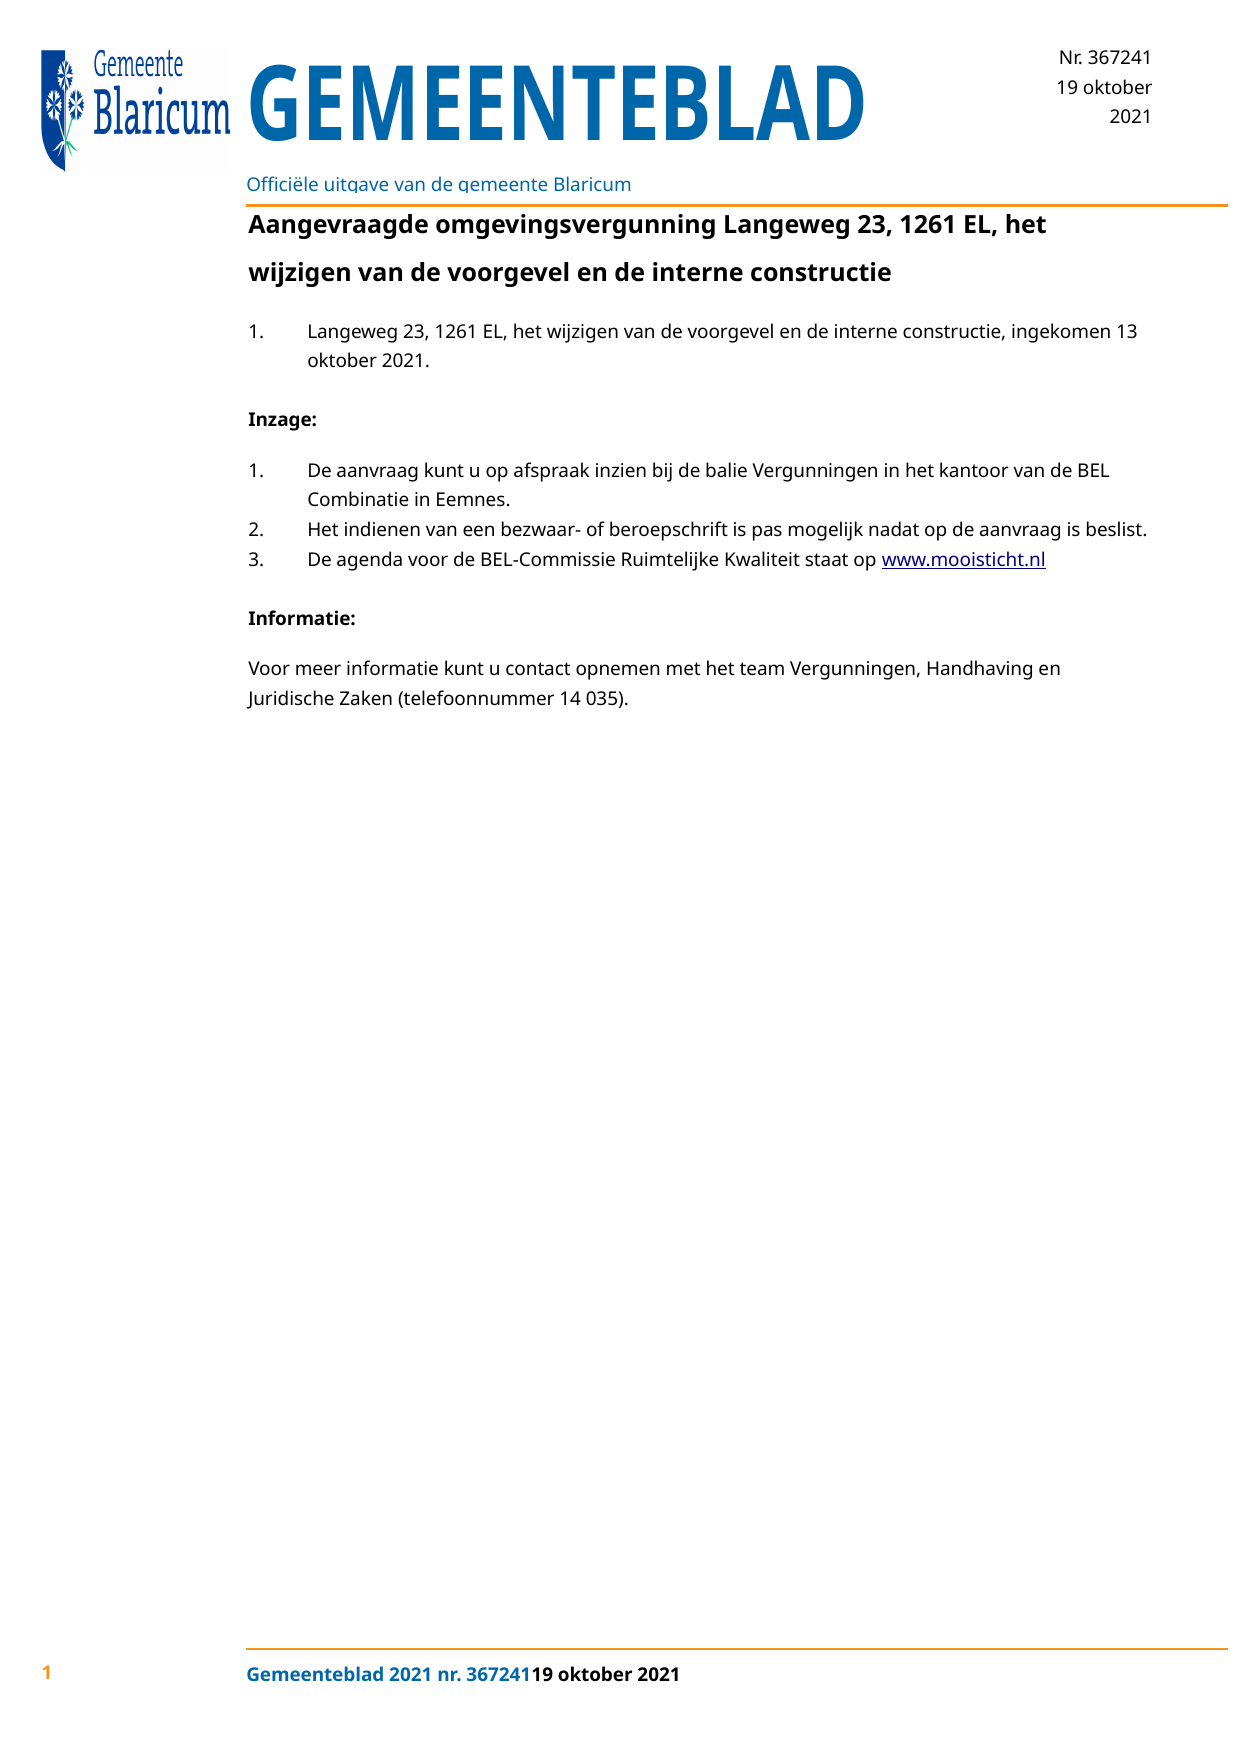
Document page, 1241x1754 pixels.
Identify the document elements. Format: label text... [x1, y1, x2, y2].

text Aangevraagde omgevingsvergunning Langeweg 23, 1261 EL, het wijzigen van de voorgevel en de interne constructie [248, 207, 1152, 288]
list Langeweg 23, 1261 EL, het wijzigen van de voorgevel en de interne constructie, ingekomen 13 oktober 2021. [248, 318, 1152, 373]
picture [41, 47, 231, 172]
text Voor meer informatie kunt u contact opnemen met het team Vergunningen, Handhaving en Juridische Zaken (telefoonnummer 14 035). [248, 655, 1152, 711]
list Het indienen van een bezwaar- of beroepschrift is pas mogelijk nadat op de aanvraag is beslist. [248, 516, 1152, 542]
text Informatie: [248, 605, 1152, 631]
text Inzage: [248, 407, 1152, 432]
list De aanvraag kunt u op afspraak inzien bij de balie Vergunningen in het kantoor van de BEL Combinatie in Eemnes. [248, 457, 1152, 512]
list De agenda voor de BEL-Commissie Ruimtelijke Kwaliteit staat op www.mooisticht.nl [248, 546, 1152, 572]
